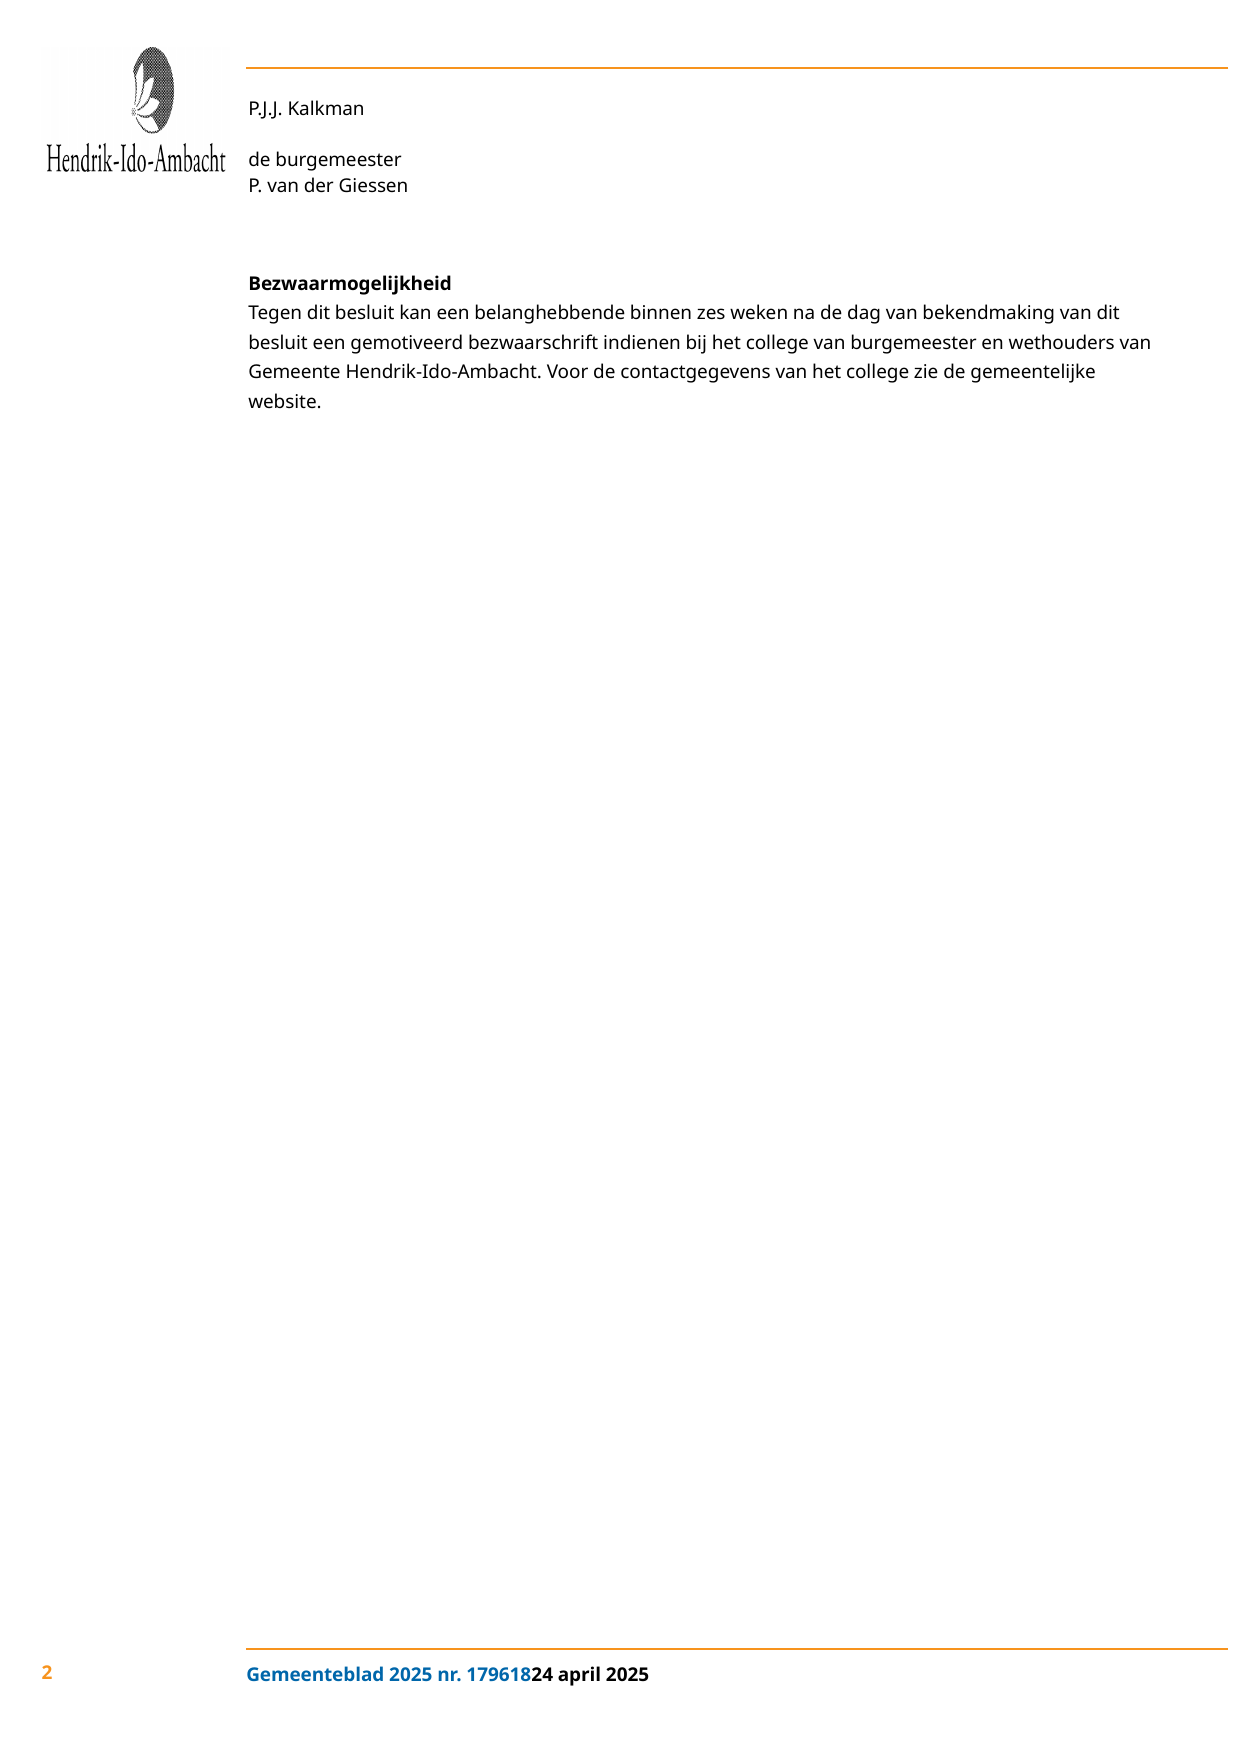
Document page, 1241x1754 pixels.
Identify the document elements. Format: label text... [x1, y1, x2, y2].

text Bezwaarmogelijkheid [248, 270, 1152, 296]
text Tegen dit besluit kan een belanghebbende binnen zes weken na de dag van bekendmaking van dit besluit een gemotiveerd bezwaarschrift indienen bij het college van burgemeester en wethouders van Gemeente Hendrik-Ido-Ambacht. Voor de contactgegevens van het college zie de gemeentelijke website. [248, 299, 1152, 414]
text de burgemeester [248, 146, 1152, 172]
text P.J.J. Kalkman [248, 95, 1152, 121]
text P. van der Giessen [248, 172, 1152, 198]
picture [41, 47, 231, 172]
